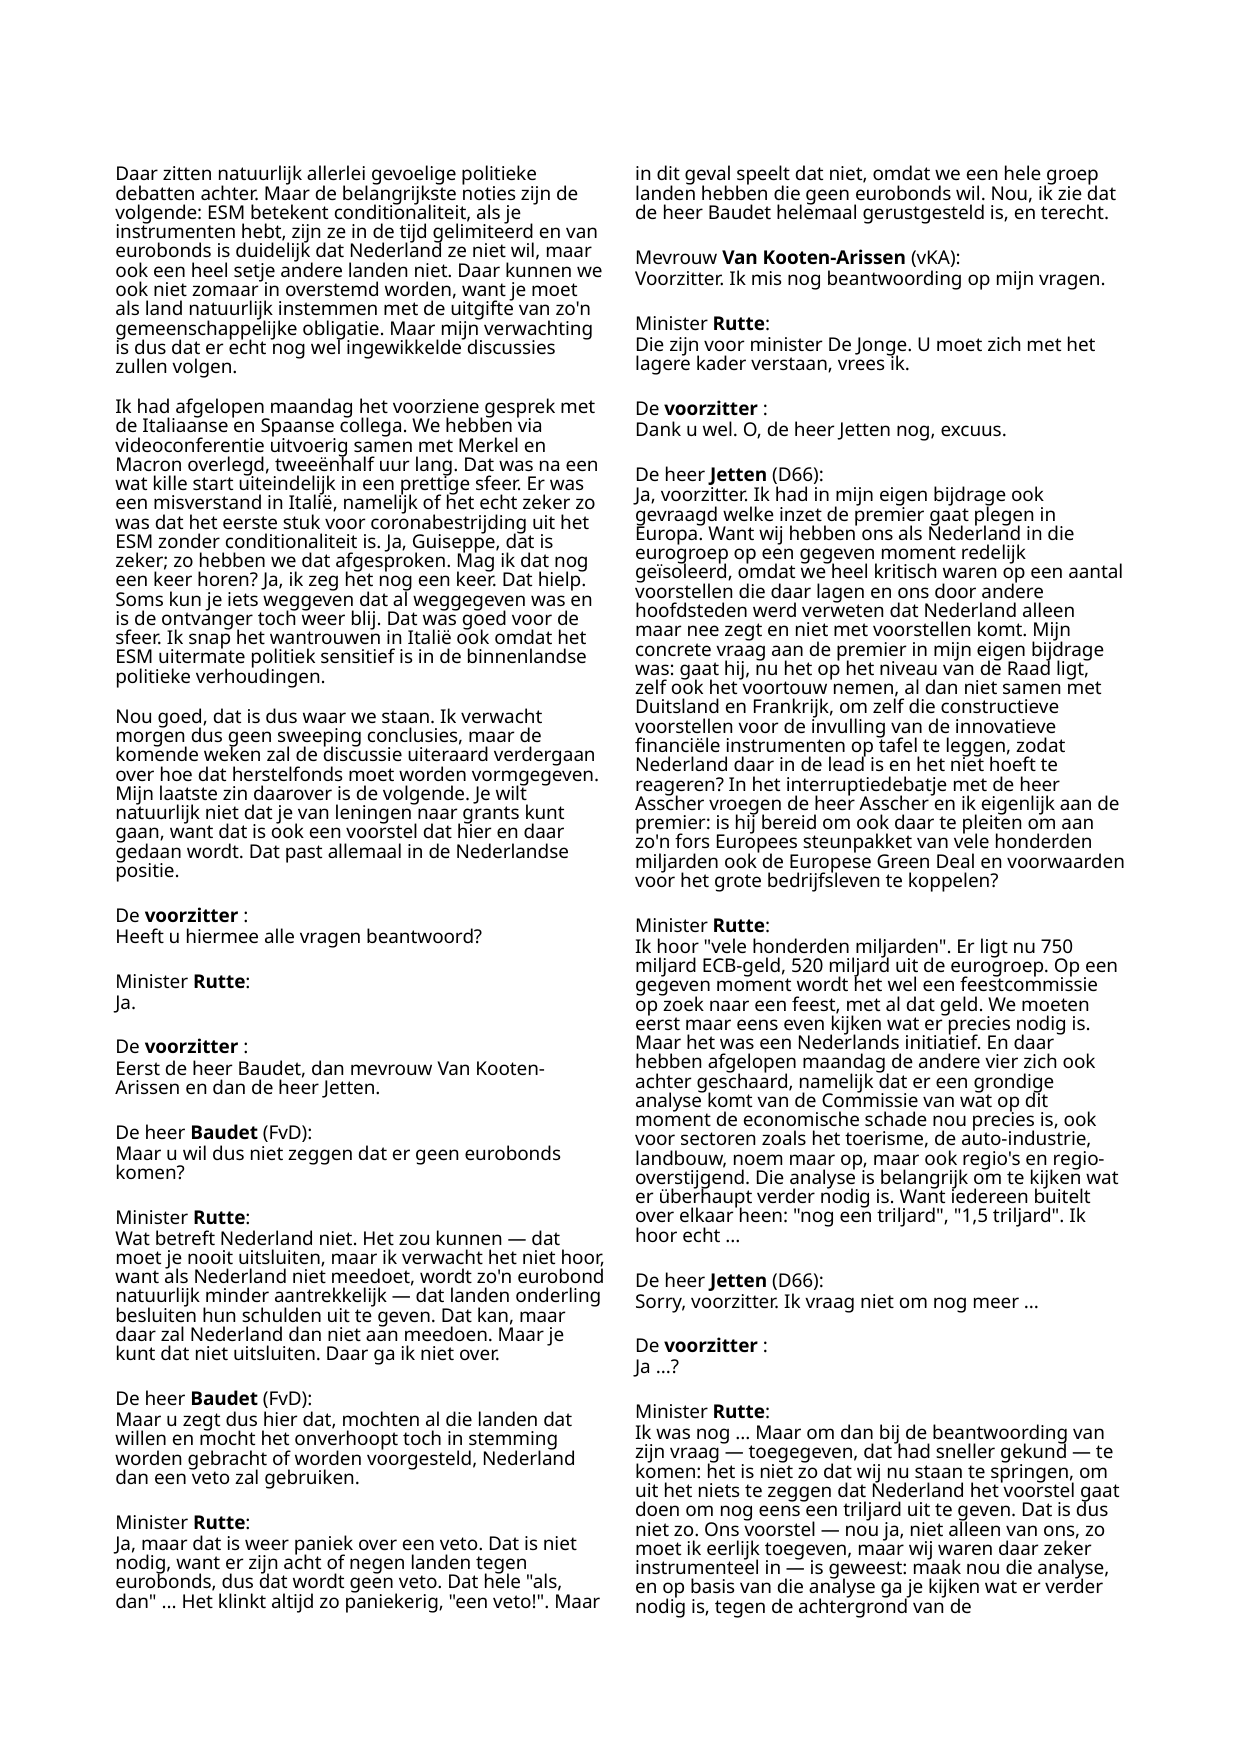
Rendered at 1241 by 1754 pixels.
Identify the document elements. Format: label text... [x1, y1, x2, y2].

text Nou goed, dat is dus waar we staan. Ik verwacht morgen dus geen sweeping conclusies, maar de komende weken zal de discussie uiteraard verdergaan over hoe dat herstelfonds moet worden vormgegeven. Mijn laatste zin daarover is de volgende. Je wilt natuurlijk niet dat je van leningen naar grants kunt gaan, want dat is ook een voorstel dat hier en daar gedaan wordt. Dat past allemaal in de Nederlandse positie. [115, 708, 605, 881]
text De voorzitter : [115, 902, 605, 928]
text De heer Jetten (D66): [635, 1267, 1125, 1293]
text De voorzitter : [635, 395, 1125, 421]
text Ja, maar dat is weer paniek over een veto. Dat is niet nodig, want er zijn acht of negen landen tegen eurobonds, dus dat wordt geen veto. Dat hele "als, dan" ... Het klinkt altijd zo paniekerig, "een veto!". Maar [115, 1535, 605, 1612]
text Eerst de heer Baudet, dan mevrouw Van Kooten-Arissen en dan de heer Jetten. [115, 1059, 605, 1098]
text Minister Rutte: [115, 968, 605, 994]
text Minister Rutte: [635, 310, 1125, 336]
text Ik had afgelopen maandag het voorziene gesprek met de Italiaanse en Spaanse collega. We hebben via videoconferentie uitvoerig samen met Merkel en Macron overlegd, tweeënhalf uur lang. Dat was na een wat kille start uiteindelijk in een prettige sfeer. Er was een misverstand in Italië, namelijk of het echt zeker zo was dat het eerste stuk voor coronabestrijding uit het ESM zonder conditionaliteit is. Ja, Guiseppe, dat is zeker; zo hebben we dat afgesproken. Mag ik dat nog een keer horen? Ja, ik zeg het nog een keer. Dat hielp. Soms kun je iets weggeven dat al weggegeven was en is de ontvanger toch weer blij. Dat was goed voor de sfeer. Ik snap het wantrouwen in Italië ook omdat het ESM uitermate politiek sensitief is in de binnenlandse politieke verhoudingen. [115, 398, 605, 687]
text Ik was nog ... Maar om dan bij de beantwoording van zijn vraag — toegegeven, dat had sneller gekund — te komen: het is niet zo dat wij nu staan te springen, om uit het niets te zeggen dat Nederland het voorstel gaat doen om nog eens een triljard uit te geven. Dat is dus niet zo. Ons voorstel — nou ja, niet alleen van ons, zo moet ik eerlijk toegeven, maar wij waren daar zeker instrumenteel in — is geweest: maak nou die analyse, en op basis van die analyse ga je kijken wat er verder nodig is, tegen de achtergrond van de [635, 1424, 1125, 1617]
text De heer Baudet (FvD): [115, 1385, 605, 1411]
text De heer Jetten (D66): [635, 461, 1125, 486]
text Mevrouw Van Kooten-Arissen (vKA): [635, 244, 1125, 270]
text Daar zitten natuurlijk allerlei gevoelige politieke debatten achter. Maar de belangrijkste noties zijn de volgende: ESM betekent conditionaliteit, als je instrumenten hebt, zijn ze in de tijd gelimiteerd en van eurobonds is duidelijk dat Nederland ze niet wil, maar ook een heel setje andere landen niet. Daar kunnen we ook niet zomaar in overstemd worden, want je moet als land natuurlijk instemmen met de uitgifte van zo'n gemeenschappelijke obligatie. Maar mijn verwachting is dus dat er echt nog wel ingewikkelde discussies zullen volgen. [115, 165, 605, 377]
text Ja ...? [635, 1358, 1125, 1378]
text De voorzitter : [635, 1333, 1125, 1358]
text Maar u zegt dus hier dat, mochten al die landen dat willen en mocht het onverhoopt toch in stemming worden gebracht of worden voorgesteld, Nederland dan een veto zal gebruiken. [115, 1411, 605, 1488]
text De voorzitter : [115, 1034, 605, 1059]
text in dit geval speelt dat niet, omdat we een hele groep landen hebben die geen eurobonds wil. Nou, ik zie dat de heer Baudet helemaal gerustgesteld is, en terecht. [635, 165, 1125, 223]
text Sorry, voorzitter. Ik vraag niet om nog meer ... [635, 1293, 1125, 1312]
text Minister Rutte: [115, 1509, 605, 1535]
text Minister Rutte: [115, 1204, 605, 1230]
text Maar u wil dus niet zeggen dat er geen eurobonds komen? [115, 1144, 605, 1183]
text Voorzitter. Ik mis nog beantwoording op mijn vragen. [635, 270, 1125, 289]
text Dank u wel. O, de heer Jetten nog, excuus. [635, 421, 1125, 440]
text Heeft u hiermee alle vragen beantwoord? [115, 928, 605, 947]
text Wat betreft Nederland niet. Het zou kunnen — dat moet je nooit uitsluiten, maar ik verwacht het niet hoor, want als Nederland niet meedoet, wordt zo'n eurobond natuurlijk minder aantrekkelijk — dat landen onderling besluiten hun schulden uit te geven. Dat kan, maar daar zal Nederland dan niet aan meedoen. Maar je kunt dat niet uitsluiten. Daar ga ik niet over. [115, 1230, 605, 1364]
text Ja, voorzitter. Ik had in mijn eigen bijdrage ook gevraagd welke inzet de premier gaat plegen in Europa. Want wij hebben ons als Nederland in die eurogroep op een gegeven moment redelijk geïsoleerd, omdat we heel kritisch waren op een aantal voorstellen die daar lagen en ons door andere hoofdsteden werd verweten dat Nederland alleen maar nee zegt en niet met voorstellen komt. Mijn concrete vraag aan de premier in mijn eigen bijdrage was: gaat hij, nu het op het niveau van de Raad ligt, zelf ook het voortouw nemen, al dan niet samen met Duitsland en Frankrijk, om zelf die constructieve voorstellen voor de invulling van de innovatieve financiële instrumenten op tafel te leggen, zodat Nederland daar in de lead is en het niet hoeft te reageren? In het interruptiedebatje met de heer Asscher vroegen de heer Asscher en ik eigenlijk aan de premier: is hij bereid om ook daar te pleiten om aan zo'n fors Europees steunpakket van vele honderden miljarden ook de Europese Green Deal en voorwaarden voor het grote bedrijfsleven te koppelen? [635, 486, 1125, 891]
text Die zijn voor minister De Jonge. U moet zich met het lagere kader verstaan, vrees ik. [635, 336, 1125, 374]
text Minister Rutte: [635, 1398, 1125, 1424]
text Minister Rutte: [635, 912, 1125, 938]
text Ja. [115, 994, 605, 1013]
text De heer Baudet (FvD): [115, 1119, 605, 1144]
text Ik hoor "vele honderden miljarden". Er ligt nu 750 miljard ECB-geld, 520 miljard uit de eurogroep. Op een gegeven moment wordt het wel een feestcommissie op zoek naar een feest, met al dat geld. We moeten eerst maar eens even kijken wat er precies nodig is. Maar het was een Nederlands initiatief. En daar hebben afgelopen maandag de andere vier zich ook achter geschaard, namelijk dat er een grondige analyse komt van de Commissie van wat op dit moment de economische schade nou precies is, ook voor sectoren zoals het toerisme, de auto-industrie, landbouw, noem maar op, maar ook regio's en regio-overstijgend. Die analyse is belangrijk om te kijken wat er überhaupt verder nodig is. Want iedereen buitelt over elkaar heen: "nog een triljard", "1,5 triljard". Ik hoor echt ... [635, 938, 1125, 1246]
